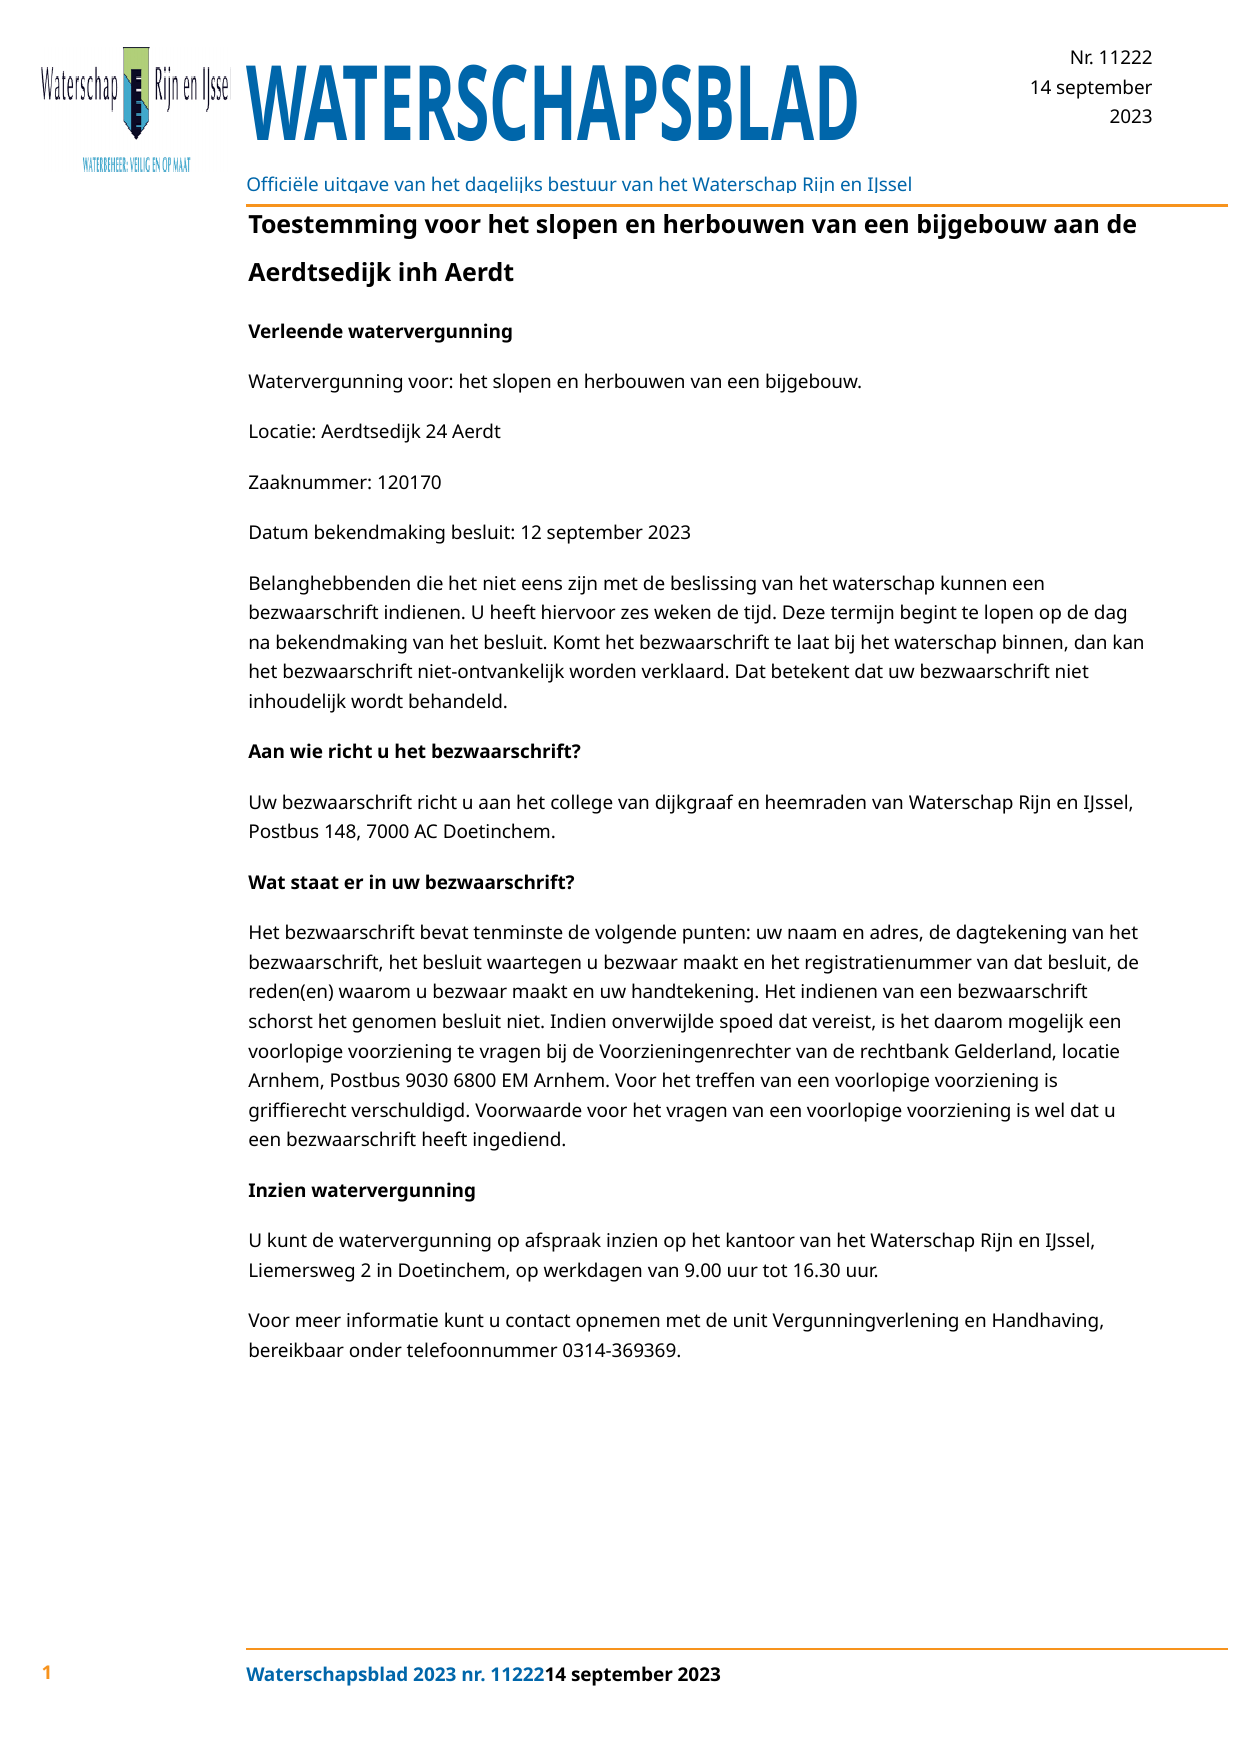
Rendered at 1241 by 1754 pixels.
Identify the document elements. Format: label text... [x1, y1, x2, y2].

text Voor meer informatie kunt u contact opnemen met de unit Vergunningverlening en Handhaving, bereikbaar onder telefoonnummer 0314-369369. [248, 1307, 1152, 1363]
picture [41, 47, 231, 172]
text Belanghebbenden die het niet eens zijn met de beslissing van het waterschap kunnen een bezwaarschrift indienen. U heeft hiervoor zes weken de tijd. Deze termijn begint te lopen op de dag na bekendmaking van het besluit. Komt het bezwaarschrift te laat bij het waterschap binnen, dan kan het bezwaarschrift niet-ontvankelijk worden verklaard. Dat betekent dat uw bezwaarschrift niet inhoudelijk wordt behandeld. [248, 570, 1152, 714]
text Zaaknummer: 120170 [248, 469, 1152, 495]
text Inzien watervergunning [248, 1177, 1152, 1203]
text Verleende watervergunning [248, 318, 1152, 344]
text Datum bekendmaking besluit: 12 september 2023 [248, 519, 1152, 545]
text Aan wie richt u het bezwaarschrift? [248, 739, 1152, 764]
text Uw bezwaarschrift richt u aan het college van dijkgraaf en heemraden van Waterschap Rijn en IJssel, Postbus 148, 7000 AC Doetinchem. [248, 789, 1152, 844]
text Wat staat er in uw bezwaarschrift? [248, 869, 1152, 895]
text Het bezwaarschrift bevat tenminste de volgende punten: uw naam en adres, de dagtekening van het bezwaarschrift, het besluit waartegen u bezwaar maakt en het registratienummer van dat besluit, de reden(en) waarom u bezwaar maakt en uw handtekening. Het indienen van een bezwaarschrift schorst het genomen besluit niet. Indien onverwijlde spoed dat vereist, is het daarom mogelijk een voorlopige voorziening te vragen bij de Voorzieningenrechter van de rechtbank Gelderland, locatie Arnhem, Postbus 9030 6800 EM Arnhem. Voor het treffen van een voorlopige voorziening is griffierecht verschuldigd. Voorwaarde voor het vragen van een voorlopige voorziening is wel dat u een bezwaarschrift heeft ingediend. [248, 919, 1152, 1152]
text U kunt de watervergunning op afspraak inzien op het kantoor van het Waterschap Rijn en IJssel, Liemersweg 2 in Doetinchem, op werkdagen van 9.00 uur tot 16.30 uur. [248, 1227, 1152, 1283]
text Locatie: Aerdtsedijk 24 Aerdt [248, 419, 1152, 444]
text Toestemming voor het slopen en herbouwen van een bijgebouw aan de Aerdtsedijk inh Aerdt [248, 207, 1152, 288]
text Watervergunning voor: het slopen en herbouwen van een bijgebouw. [248, 368, 1152, 394]
